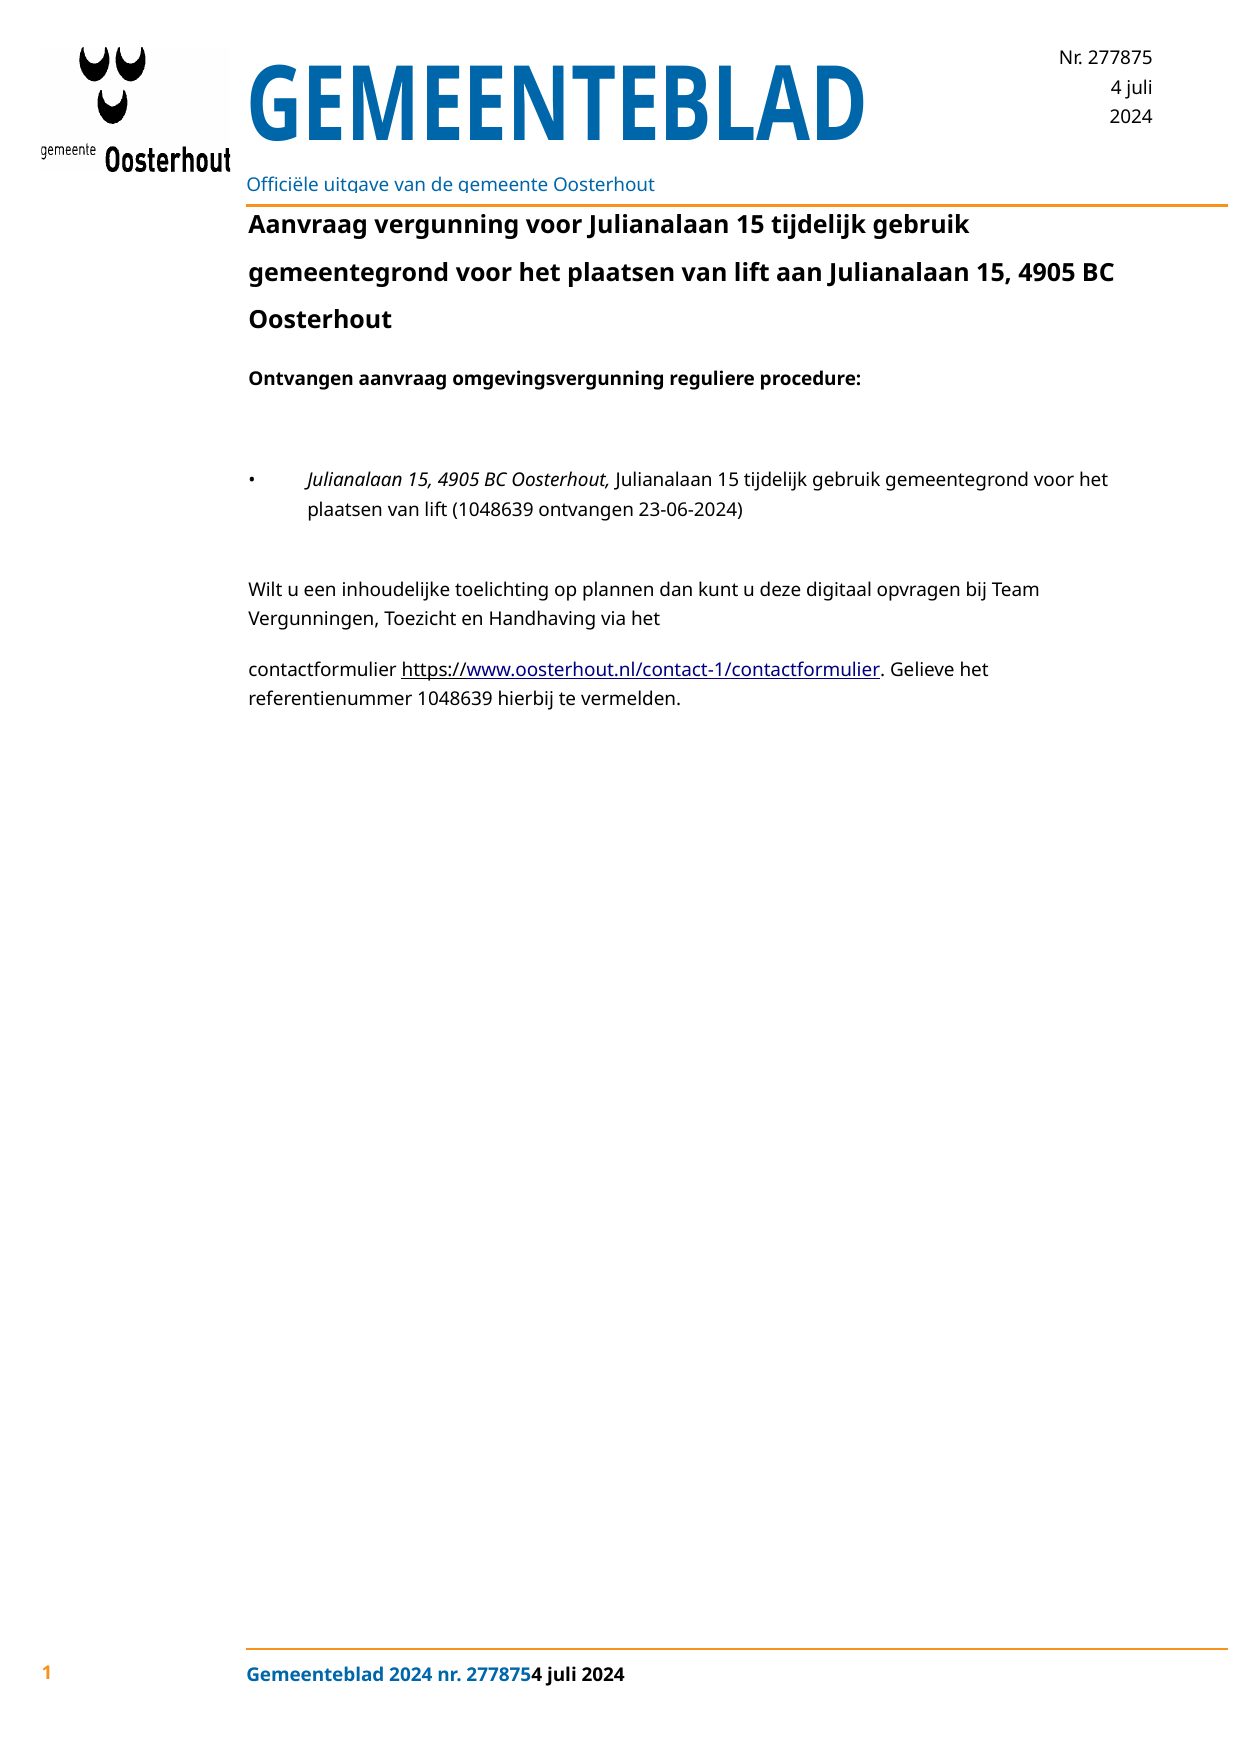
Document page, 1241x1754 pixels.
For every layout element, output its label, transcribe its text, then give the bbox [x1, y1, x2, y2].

text Ontvangen aanvraag omgevingsvergunning reguliere procedure: [248, 366, 1152, 391]
text Aanvraag vergunning voor Julianalaan 15 tijdelijk gebruik gemeentegrond voor het plaatsen van lift aan Julianalaan 15, 4905 BC Oosterhout [248, 207, 1152, 336]
picture [41, 47, 231, 172]
list Julianalaan 15, 4905 BC Oosterhout, Julianalaan 15 tijdelijk gebruik gemeentegrond voor het plaatsen van lift (1048639 ontvangen 23-06-2024) [248, 466, 1152, 522]
text Wilt u een inhoudelijke toelichting op plannen dan kunt u deze digitaal opvragen bij Team Vergunningen, Toezicht en Handhaving via het [248, 576, 1152, 631]
text contactformulier https://www.oosterhout.nl/contact-1/contactformulier. Gelieve het referentienummer 1048639 hierbij te vermelden. [248, 656, 1152, 711]
